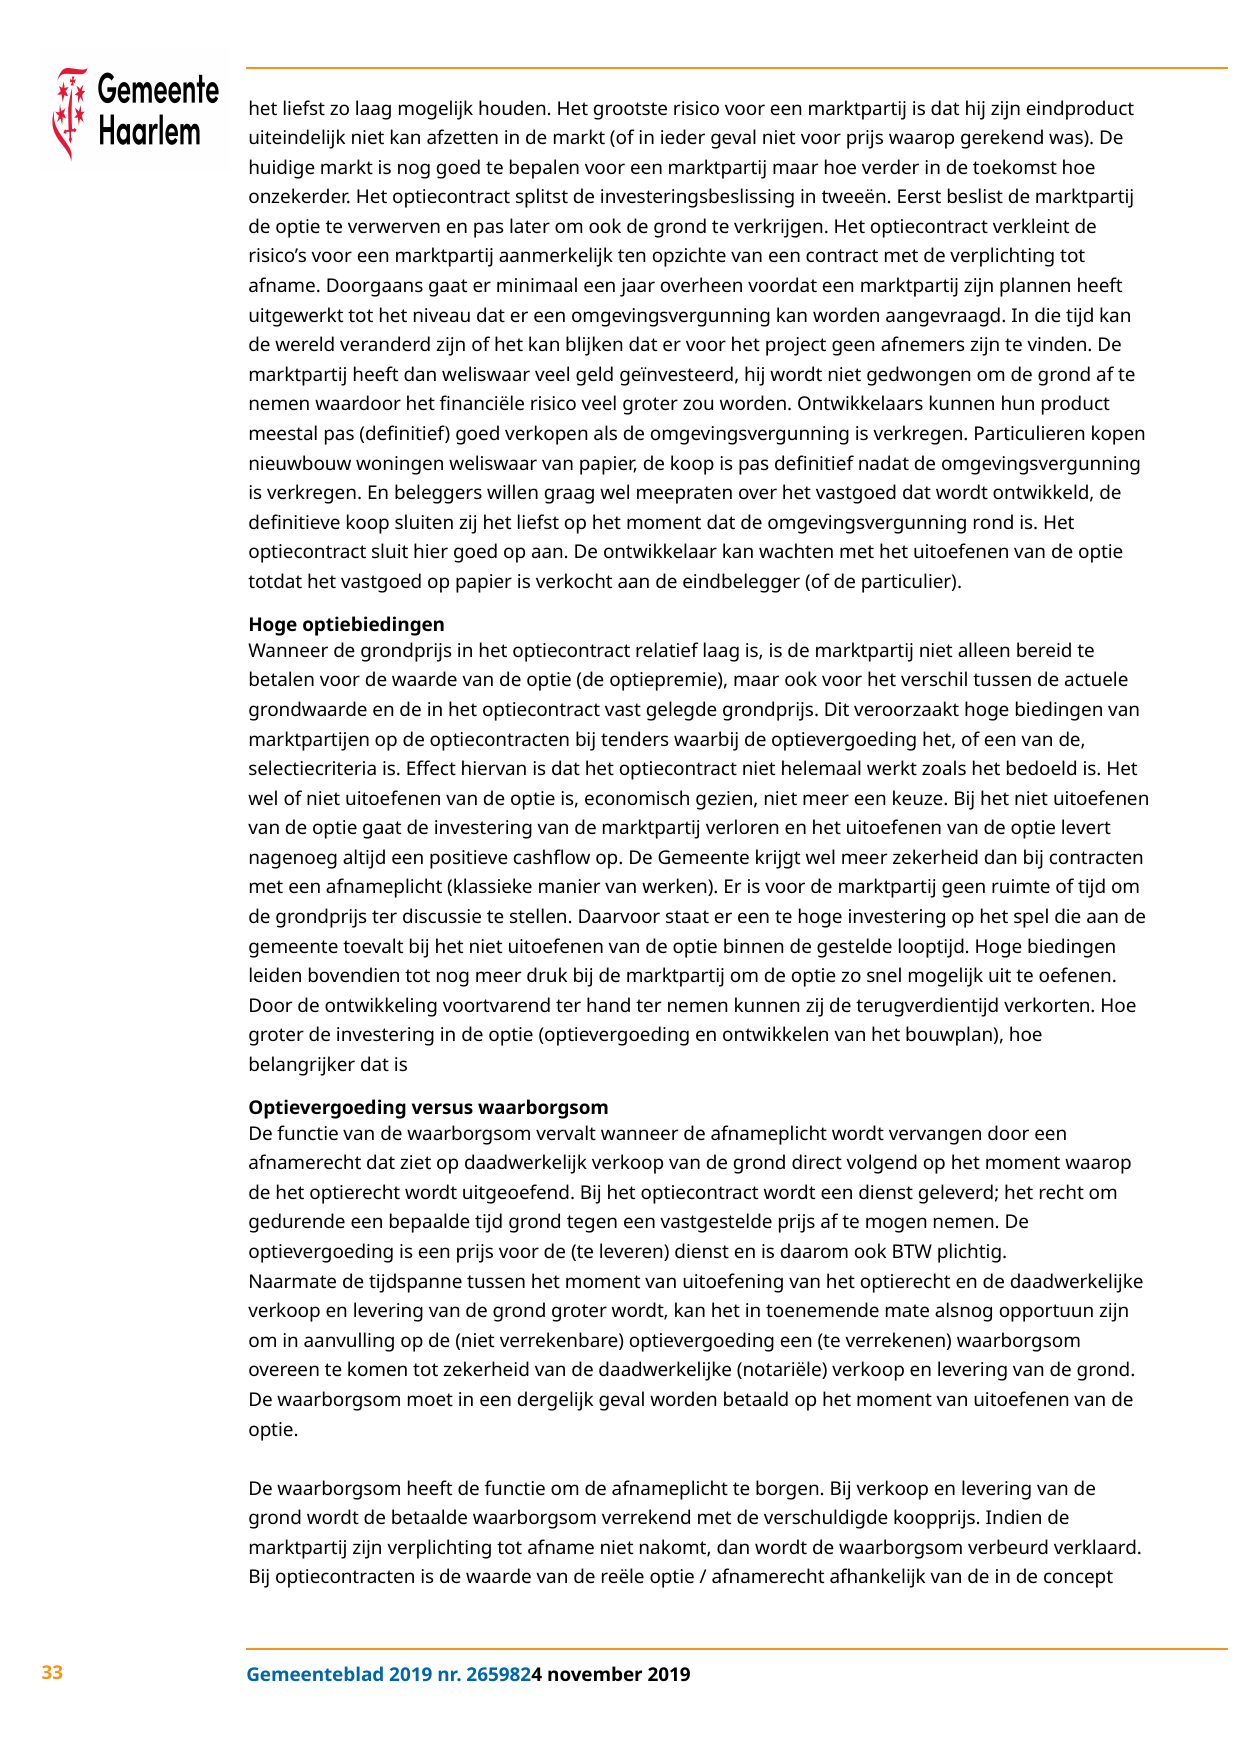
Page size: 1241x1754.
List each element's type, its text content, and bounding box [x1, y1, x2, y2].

text Hoge optiebiedingen [248, 611, 1152, 637]
text Wanneer de grondprijs in het optiecontract relatief laag is, is de marktpartij niet alleen bereid te betalen voor de waarde van de optie (de optiepremie), maar ook voor het verschil tussen de actuele grondwaarde en de in het optiecontract vast gelegde grondprijs. Dit veroorzaakt hoge biedingen van marktpartijen op de optiecontracten bij tenders waarbij de optievergoeding het, of een van de, selectiecriteria is. Effect hiervan is dat het optiecontract niet helemaal werkt zoals het bedoeld is. Het wel of niet uitoefenen van de optie is, economisch gezien, niet meer een keuze. Bij het niet uitoefenen van de optie gaat de investering van de marktpartij verloren en het uitoefenen van de optie levert nagenoeg altijd een positieve cashflow op. De Gemeente krijgt wel meer zekerheid dan bij contracten met een afnameplicht (klassieke manier van werken). Er is voor de marktpartij geen ruimte of tijd om de grondprijs ter discussie te stellen. Daarvoor staat er een te hoge investering op het spel die aan de gemeente toevalt bij het niet uitoefenen van de optie binnen de gestelde looptijd. Hoge biedingen leiden bovendien tot nog meer druk bij de marktpartij om de optie zo snel mogelijk uit te oefenen. Door de ontwikkeling voortvarend ter hand ter nemen kunnen zij de terugverdientijd verkorten. Hoe groter de investering in de optie (optievergoeding en ontwikkelen van het bouwplan), hoe belangrijker dat is [248, 637, 1152, 1077]
text Naarmate de tijdspanne tussen het moment van uitoefening van het optierecht en de daadwerkelijke verkoop en levering van de grond groter wordt, kan het in toenemende mate alsnog opportuun zijn om in aanvulling op de (niet verrekenbare) optievergoeding een (te verrekenen) waarborgsom overeen te komen tot zekerheid van de daadwerkelijke (notariële) verkoop en levering van de grond. De waarborgsom moet in een dergelijk geval worden betaald op het moment van uitoefenen van de optie. [248, 1268, 1152, 1442]
picture [41, 47, 231, 172]
text De functie van de waarborgsom vervalt wanneer de afnameplicht wordt vervangen door een afnamerecht dat ziet op daadwerkelijk verkoop van de grond direct volgend op het moment waarop de het optierecht wordt uitgeoefend. Bij het optiecontract wordt een dienst geleverd; het recht om gedurende een bepaalde tijd grond tegen een vastgestelde prijs af te mogen nemen. De optievergoeding is een prijs voor de (te leveren) dienst en is daarom ook BTW plichtig. [248, 1120, 1152, 1264]
text Optievergoeding versus waarborgsom [248, 1094, 1152, 1120]
text De waarborgsom heeft de functie om de afnameplicht te borgen. Bij verkoop en levering van de grond wordt de betaalde waarborgsom verrekend met de verschuldigde koopprijs. Indien de marktpartij zijn verplichting tot afname niet nakomt, dan wordt de waarborgsom verbeurd verklaard. Bij optiecontracten is de waarde van de reële optie / afnamerecht afhankelijk van de in de concept [248, 1475, 1152, 1589]
text het liefst zo laag mogelijk houden. Het grootste risico voor een marktpartij is dat hij zijn eindproduct uiteindelijk niet kan afzetten in de markt (of in ieder geval niet voor prijs waarop gerekend was). De huidige markt is nog goed te bepalen voor een marktpartij maar hoe verder in de toekomst hoe onzekerder. Het optiecontract splitst de investeringsbeslissing in tweeën. Eerst beslist de marktpartij de optie te verwerven en pas later om ook de grond te verkrijgen. Het optiecontract verkleint de risico’s voor een marktpartij aanmerkelijk ten opzichte van een contract met de verplichting tot afname. Doorgaans gaat er minimaal een jaar overheen voordat een marktpartij zijn plannen heeft uitgewerkt tot het niveau dat er een omgevingsvergunning kan worden aangevraagd. In die tijd kan de wereld veranderd zijn of het kan blijken dat er voor het project geen afnemers zijn te vinden. De marktpartij heeft dan weliswaar veel geld geïnvesteerd, hij wordt niet gedwongen om de grond af te nemen waardoor het financiële risico veel groter zou worden. Ontwikkelaars kunnen hun product meestal pas (definitief) goed verkopen als de omgevingsvergunning is verkregen. Particulieren kopen nieuwbouw woningen weliswaar van papier, de koop is pas definitief nadat de omgevingsvergunning is verkregen. En beleggers willen graag wel meepraten over het vastgoed dat wordt ontwikkeld, de definitieve koop sluiten zij het liefst op het moment dat de omgevingsvergunning rond is. Het optiecontract sluit hier goed op aan. De ontwikkelaar kan wachten met het uitoefenen van de optie totdat het vastgoed op papier is verkocht aan de eindbelegger (of de particulier). [248, 95, 1152, 594]
